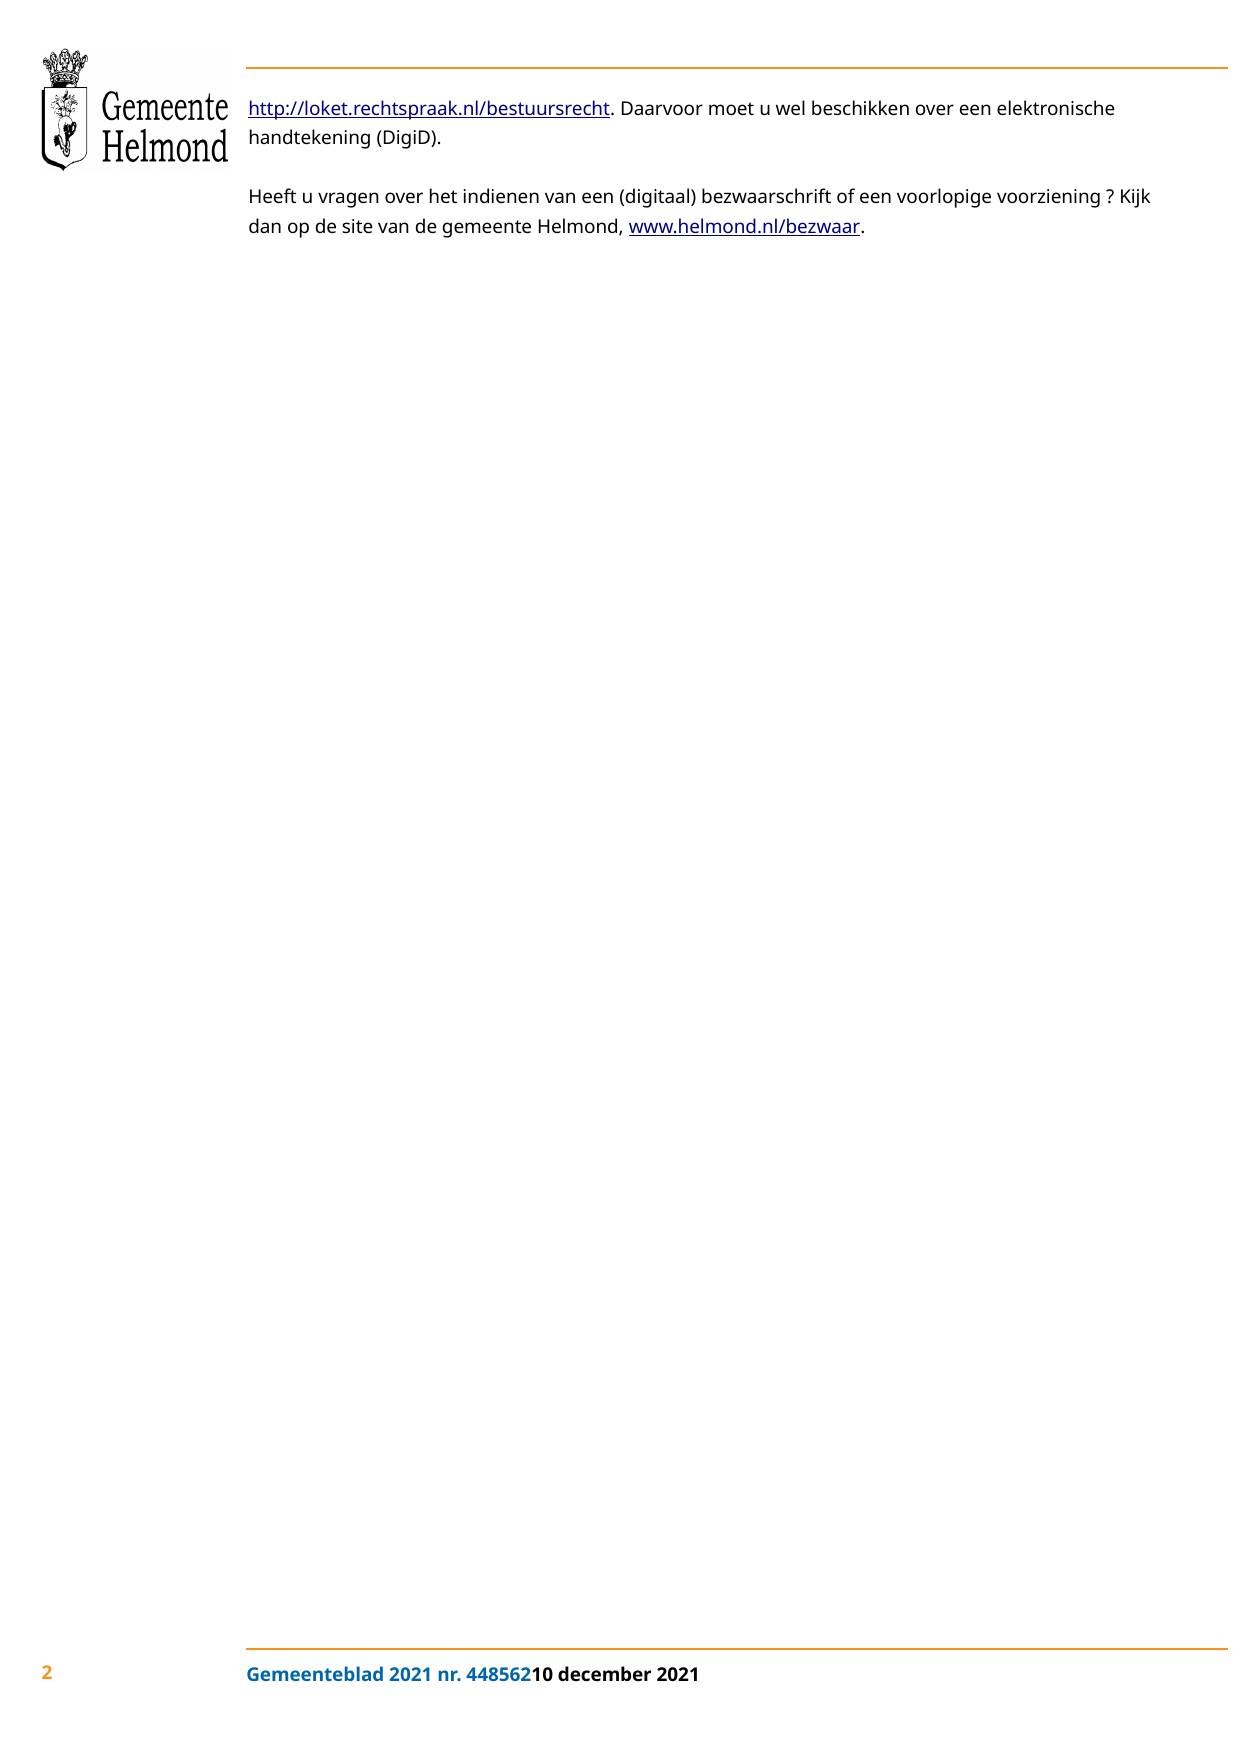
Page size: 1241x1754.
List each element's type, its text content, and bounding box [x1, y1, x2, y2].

text Heeft u vragen over het indienen van een (digitaal) bezwaarschrift of een voorlopige voorziening ? Kijk dan op de site van de gemeente Helmond, www.helmond.nl/bezwaar. [248, 183, 1152, 239]
picture [41, 47, 231, 172]
text http://loket.rechtspraak.nl/bestuursrecht. Daarvoor moet u wel beschikken over een elektronische handtekening (DigiD). [248, 95, 1152, 150]
